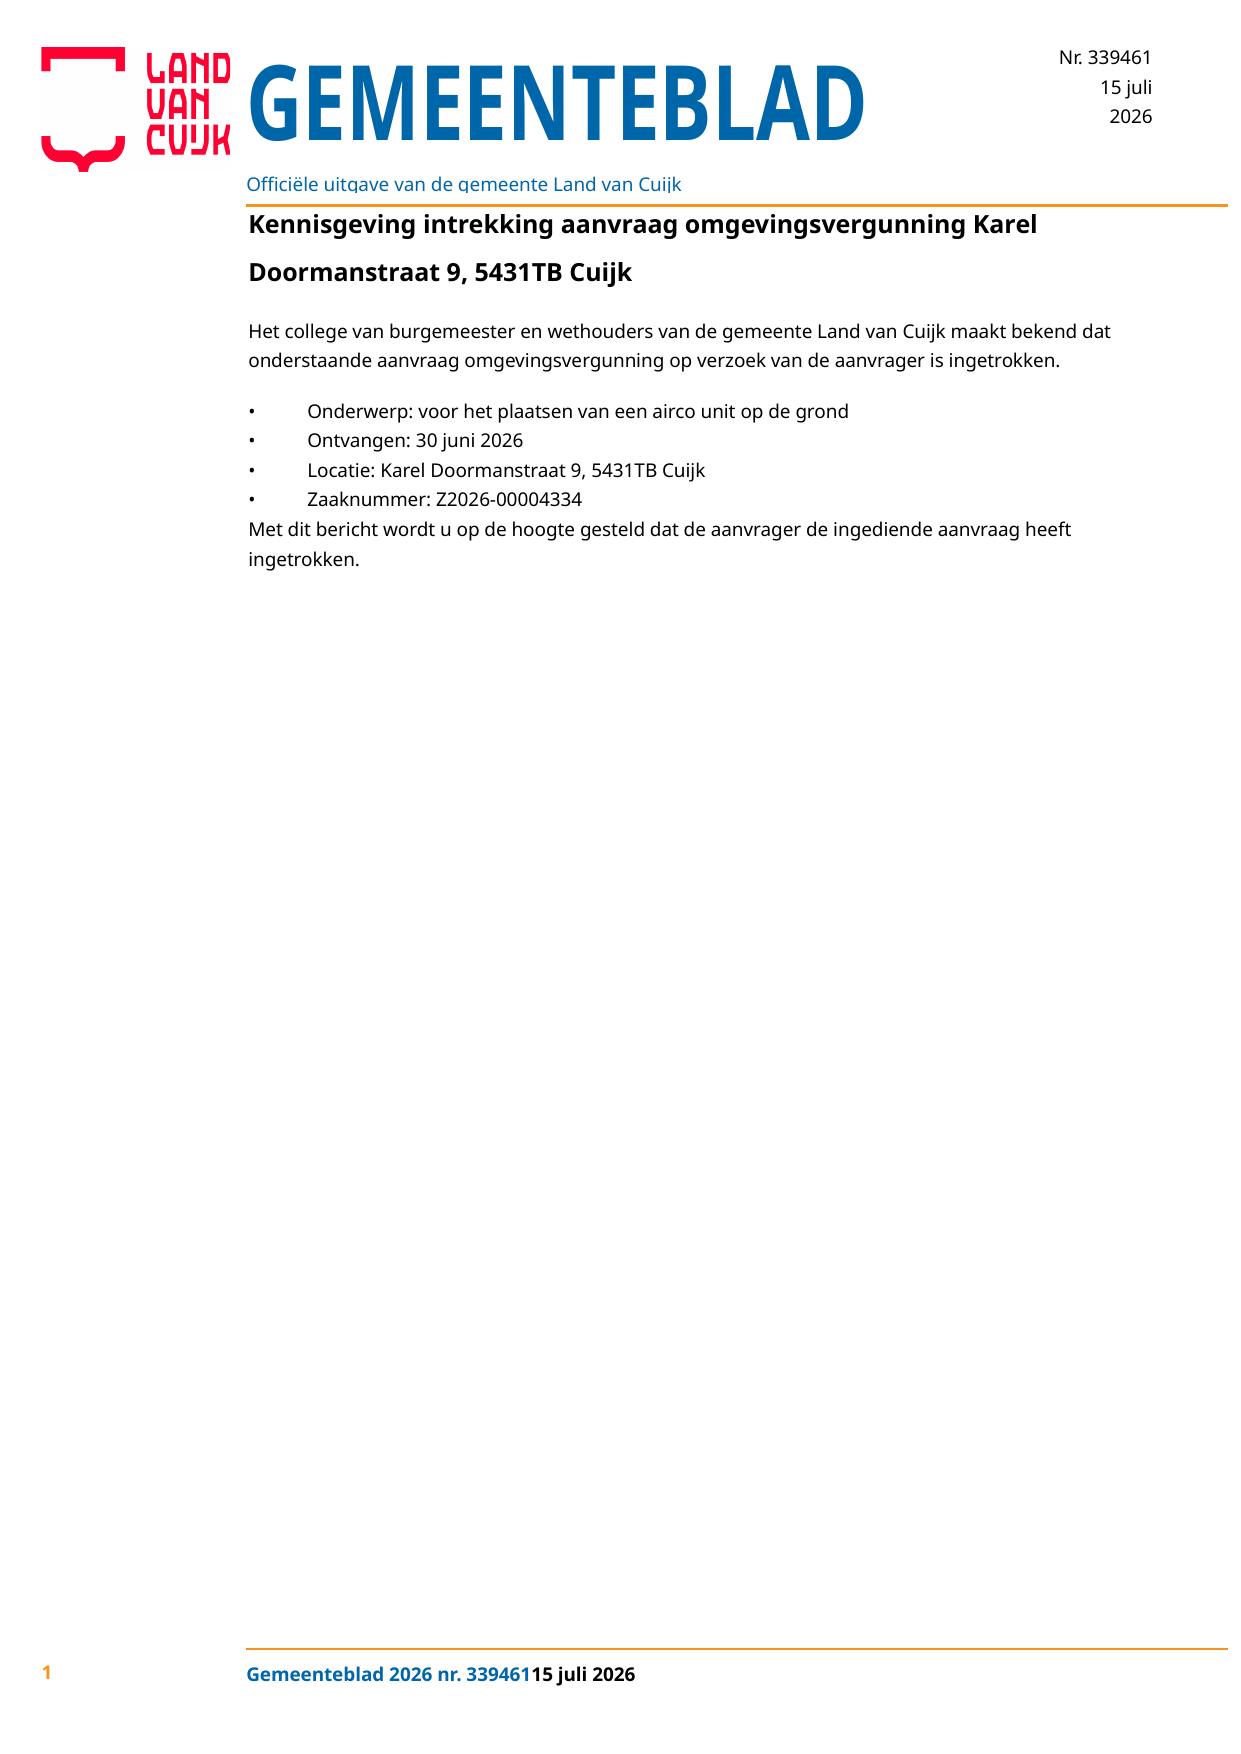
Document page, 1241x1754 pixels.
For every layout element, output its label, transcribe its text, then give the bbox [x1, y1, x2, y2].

text Met dit bericht wordt u op de hoogte gesteld dat de aanvrager de ingediende aanvraag heeft ingetrokken. [248, 516, 1152, 572]
list Zaaknummer: Z2026-00004334 [248, 487, 1152, 512]
text Het college van burgemeester en wethouders van de gemeente Land van Cuijk maakt bekend dat onderstaande aanvraag omgevingsvergunning op verzoek van de aanvrager is ingetrokken. [248, 318, 1152, 373]
list Locatie: Karel Doormanstraat 9, 5431TB Cuijk [248, 457, 1152, 483]
picture [41, 47, 231, 172]
text Kennisgeving intrekking aanvraag omgevingsvergunning Karel Doormanstraat 9, 5431TB Cuijk [248, 207, 1152, 288]
list Ontvangen: 30 juni 2026 [248, 427, 1152, 453]
list Onderwerp: voor het plaatsen van een airco unit op de grond [248, 398, 1152, 424]
